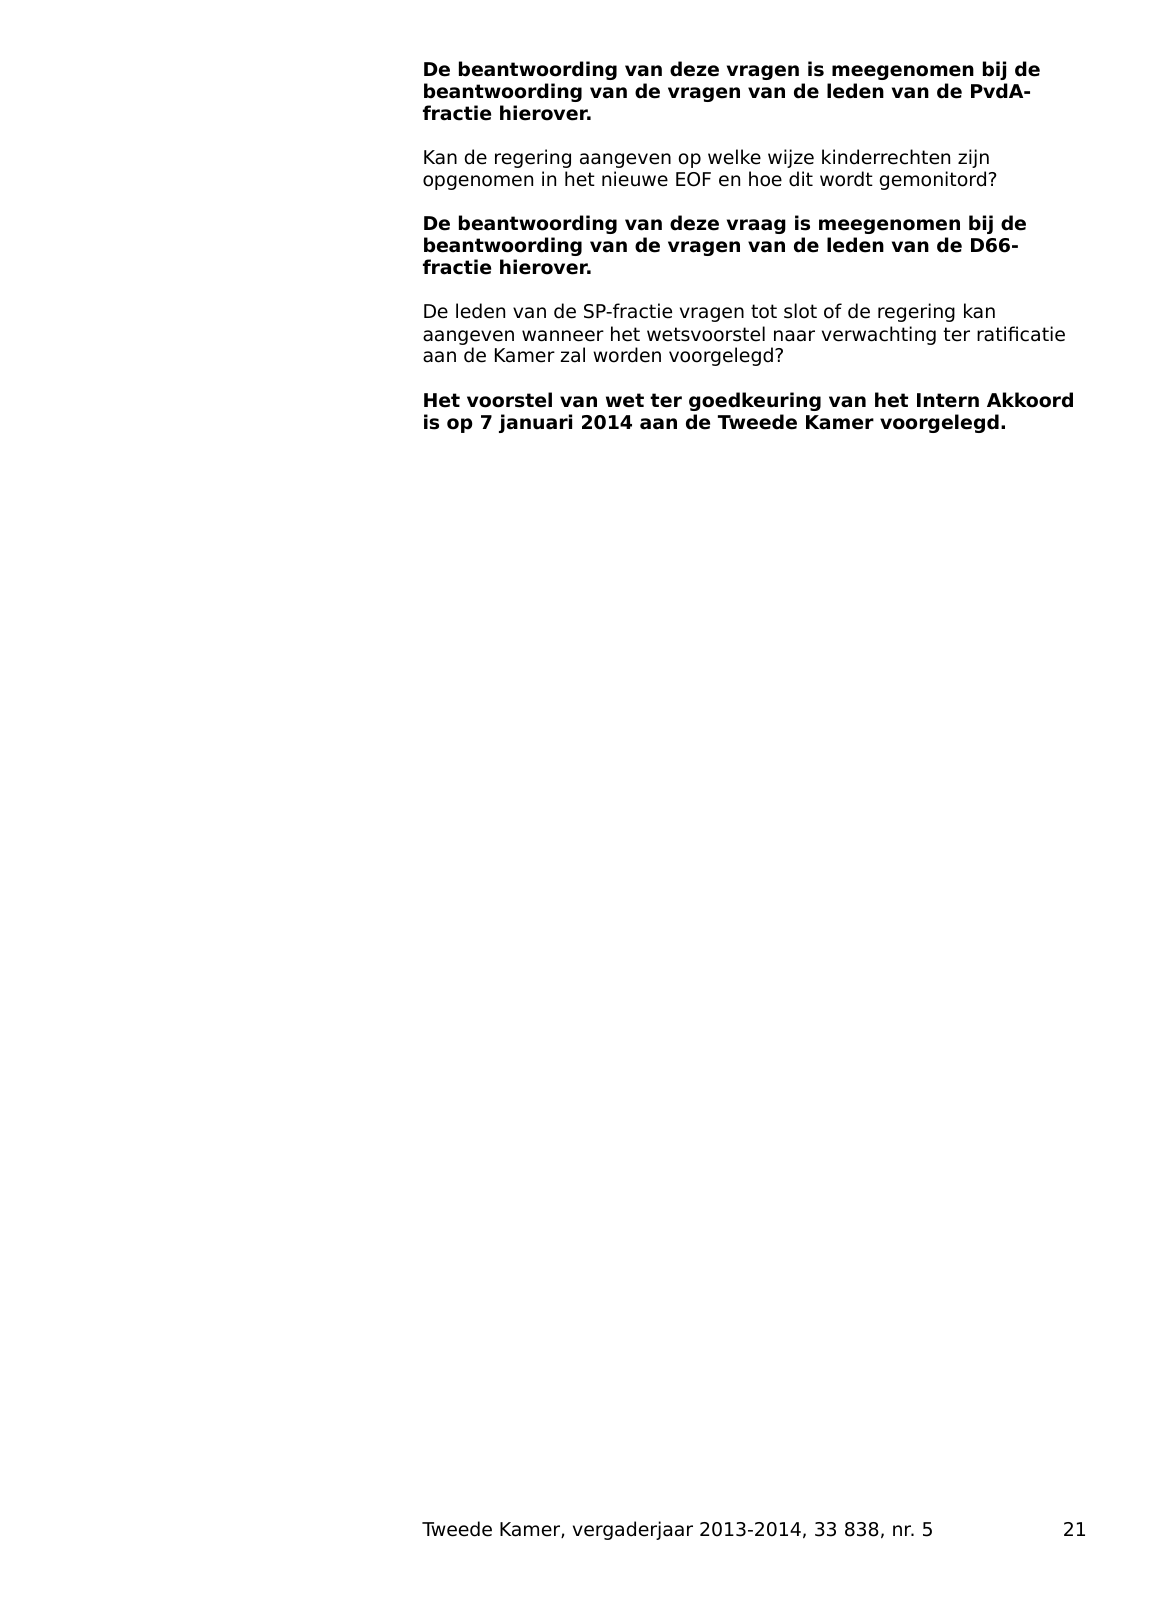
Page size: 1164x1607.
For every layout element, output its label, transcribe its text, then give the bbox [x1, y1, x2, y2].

text Kan de regering aangeven op welke wijze kinderrechten zijn opgenomen in het nieuwe EOF en hoe dit wordt gemonitord? [422, 147, 1087, 191]
text De leden van de SP-fractie vragen tot slot of de regering kan aangeven wanneer het wetsvoorstel naar verwachting ter ratificatie aan de Kamer zal worden voorgelegd? [422, 301, 1087, 367]
text De beantwoording van deze vragen is meegenomen bij de beantwoording van de vragen van de leden van de PvdA-fractie hierover. [422, 59, 1087, 125]
text De beantwoording van deze vraag is meegenomen bij de beantwoording van de vragen van de leden van de D66-fractie hierover. [422, 213, 1087, 279]
text Het voorstel van wet ter goedkeuring van het Intern Akkoord is op 7 januari 2014 aan de Tweede Kamer voorgelegd. [422, 389, 1087, 433]
